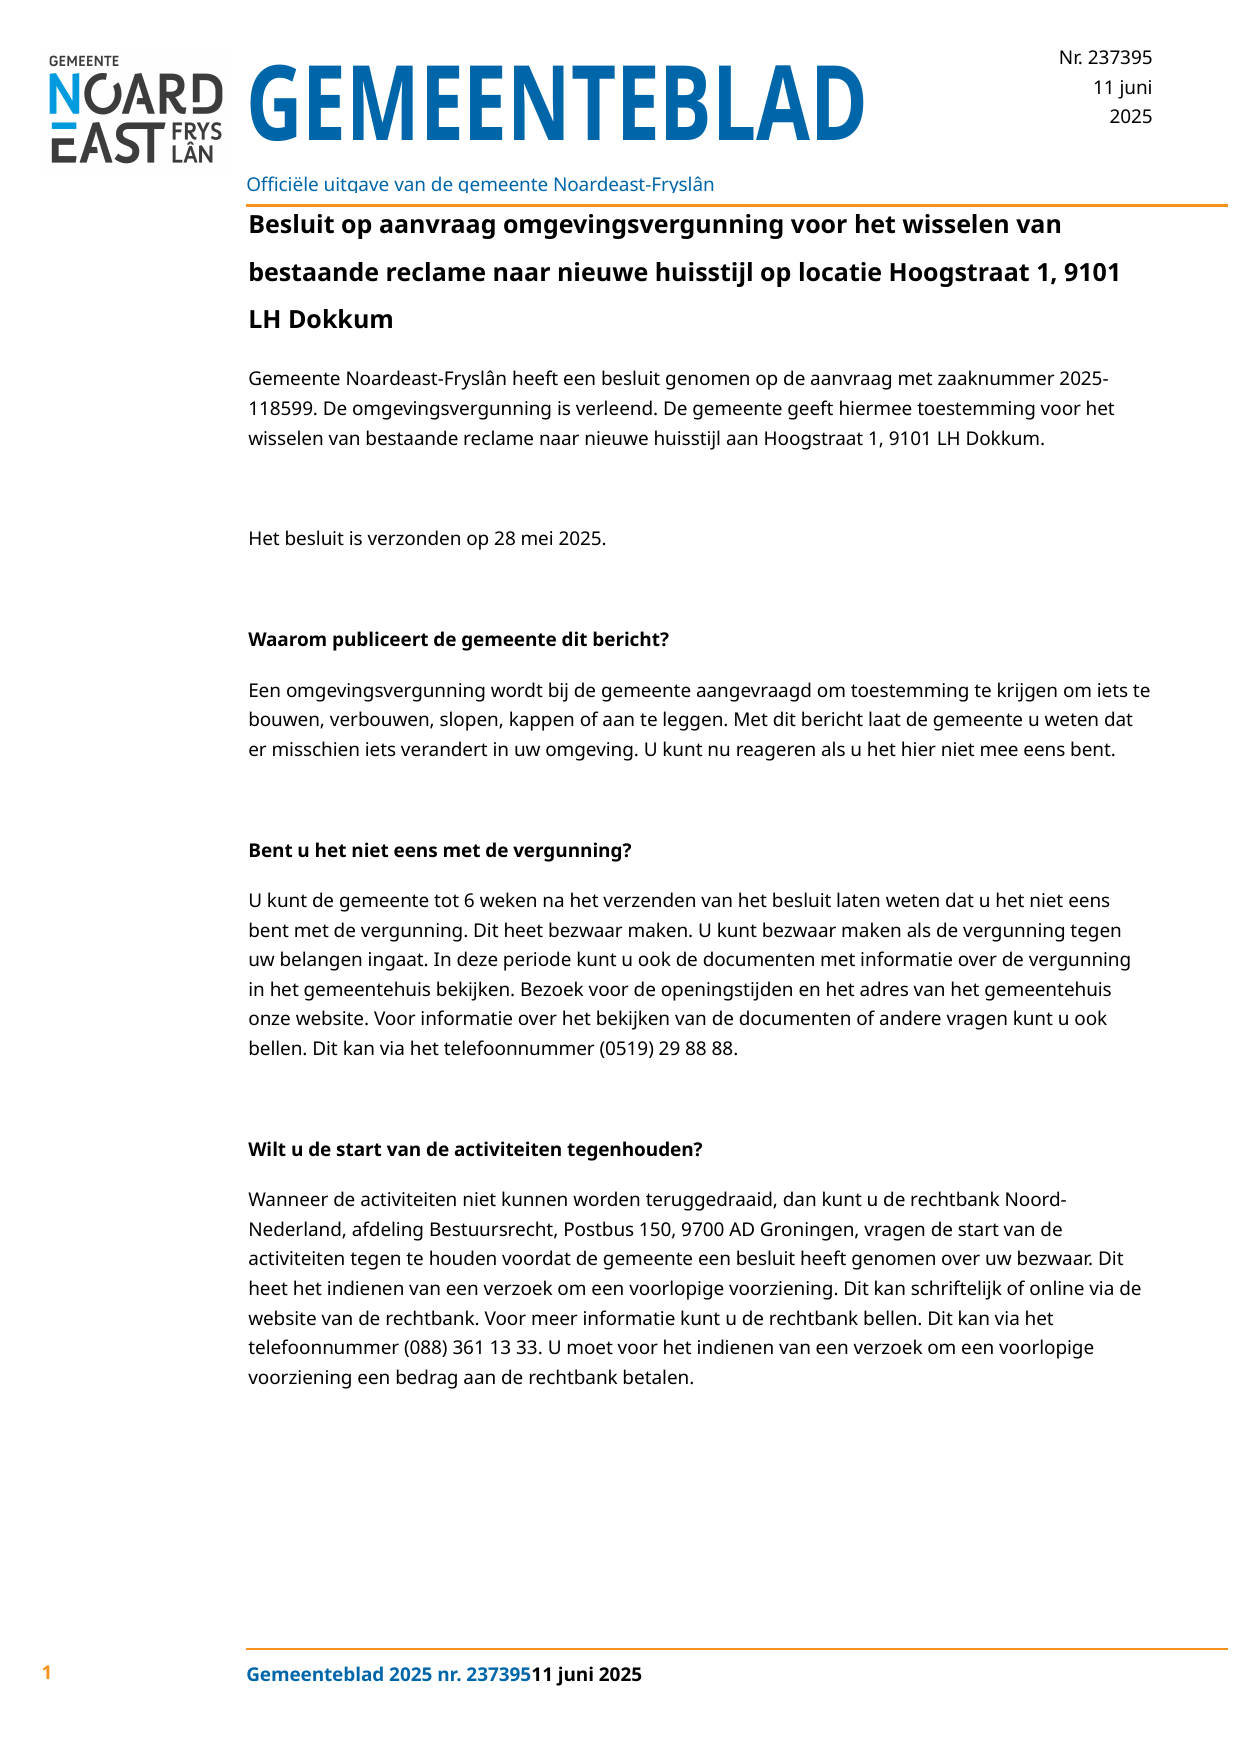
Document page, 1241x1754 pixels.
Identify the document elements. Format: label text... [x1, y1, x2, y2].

text Besluit op aanvraag omgevingsvergunning voor het wisselen van bestaande reclame naar nieuwe huisstijl op locatie Hoogstraat 1, 9101 LH Dokkum [248, 207, 1152, 336]
text Een omgevingsvergunning wordt bij de gemeente aangevraagd om toestemming te krijgen om iets te bouwen, verbouwen, slopen, kappen of aan te leggen. Met dit bericht laat de gemeente u weten dat er misschien iets verandert in uw omgeving. U kunt nu reageren als u het hier niet mee eens bent. [248, 677, 1152, 762]
text Het besluit is verzonden op 28 mei 2025. [248, 526, 1152, 551]
picture [41, 47, 231, 172]
text Bent u het niet eens met de vergunning? [248, 837, 1152, 862]
text Gemeente Noardeast-Fryslân heeft een besluit genomen op de aanvraag met zaaknummer 2025-118599. De omgevingsvergunning is verleend. De gemeente geeft hiermee toestemming voor het wisselen van bestaande reclame naar nieuwe huisstijl aan Hoogstraat 1, 9101 LH Dokkum. [248, 366, 1152, 450]
text U kunt de gemeente tot 6 weken na het verzenden van het besluit laten weten dat u het niet eens bent met de vergunning. Dit heet bezwaar maken. U kunt bezwaar maken als de vergunning tegen uw belangen ingaat. In deze periode kunt u ook de documenten met informatie over de vergunning in het gemeentehuis bekijken. Bezoek voor de openingstijden en het adres van het gemeentehuis onze website. Voor informatie over het bekijken van de documenten of andere vragen kunt u ook bellen. Dit kan via het telefoonnummer (0519) 29 88 88. [248, 887, 1152, 1061]
text Wanneer de activiteiten niet kunnen worden teruggedraaid, dan kunt u de rechtbank Noord-Nederland, afdeling Bestuursrecht, Postbus 150, 9700 AD Groningen, vragen de start van de activiteiten tegen te houden voordat de gemeente een besluit heeft genomen over uw bezwaar. Dit heet het indienen van een verzoek om een voorlopige voorziening. Dit kan schriftelijk of online via de website van de rechtbank. Voor meer informatie kunt u de rechtbank bellen. Dit kan via het telefoonnummer (088) 361 13 33. U moet voor het indienen van een verzoek om een voorlopige voorziening een bedrag aan de rechtbank betalen. [248, 1186, 1152, 1389]
text Waarom publiceert de gemeente dit bericht? [248, 626, 1152, 652]
text Wilt u de start van de activiteiten tegenhouden? [248, 1136, 1152, 1162]
